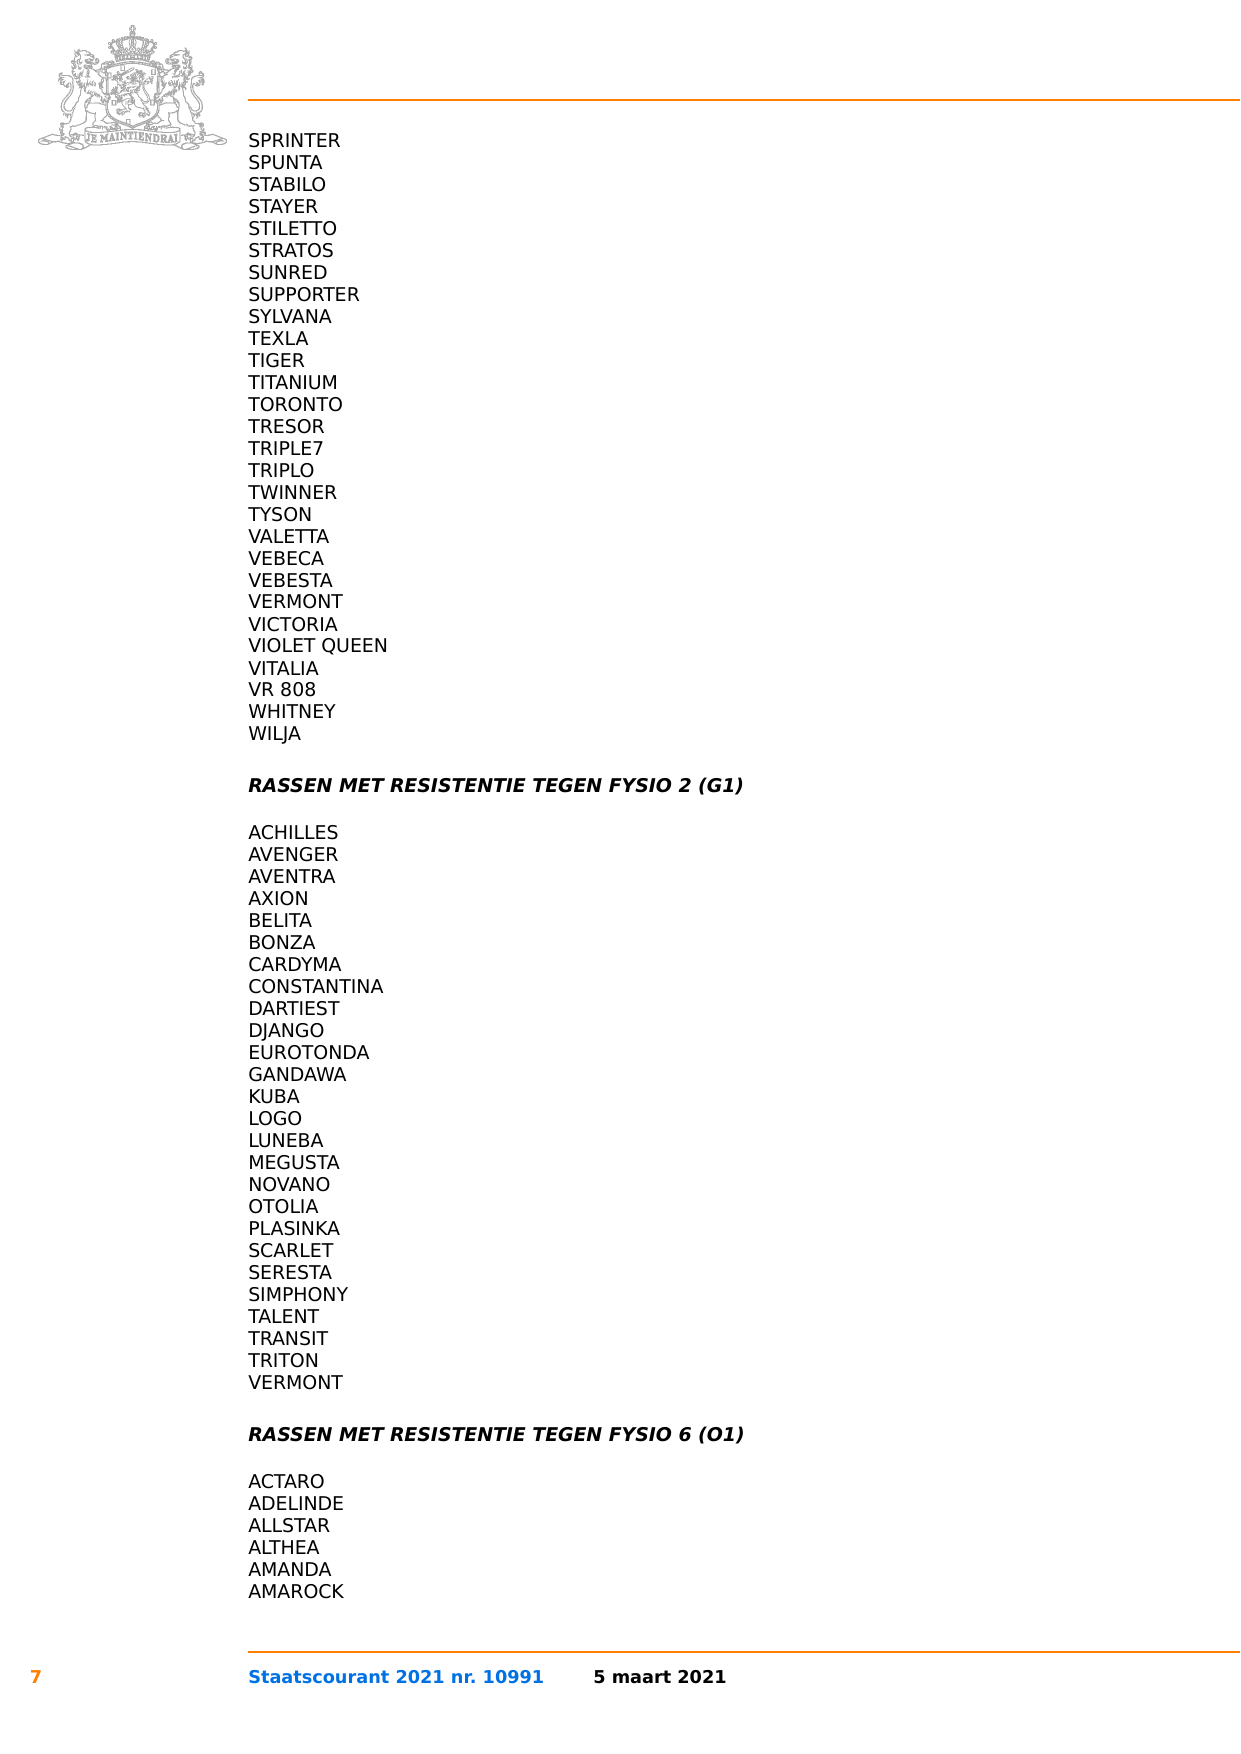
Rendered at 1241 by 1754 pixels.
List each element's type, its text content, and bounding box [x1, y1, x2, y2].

text OTOLIA [248, 1196, 1163, 1218]
text SPRINTER [248, 130, 1163, 152]
text KUBA [248, 1086, 1163, 1108]
text TEXLA [248, 328, 1163, 350]
text VIOLET QUEEN [248, 635, 1163, 657]
text TRITON [248, 1350, 1163, 1372]
text VR 808 [248, 679, 1163, 701]
text VERMONT [248, 591, 1163, 613]
text EUROTONDA [248, 1042, 1163, 1064]
text ADELINDE [248, 1493, 1163, 1515]
text WILJA [248, 723, 1163, 745]
text SUNRED [248, 262, 1163, 284]
text SYLVANA [248, 306, 1163, 328]
text VICTORIA [248, 613, 1163, 635]
text SCARLET [248, 1240, 1163, 1262]
text DARTIEST [248, 998, 1163, 1020]
text STRATOS [248, 240, 1163, 262]
text STAYER [248, 196, 1163, 218]
text CARDYMA [248, 954, 1163, 976]
text WHITNEY [248, 701, 1163, 723]
text VITALIA [248, 657, 1163, 679]
text ACTARO [248, 1471, 1163, 1493]
text MEGUSTA [248, 1152, 1163, 1174]
text VALETTA [248, 526, 1163, 547]
text TRANSIT [248, 1328, 1163, 1350]
text TITANIUM [248, 372, 1163, 394]
text STILETTO [248, 218, 1163, 240]
text SIMPHONY [248, 1284, 1163, 1306]
text TYSON [248, 503, 1163, 526]
subtitle RASSEN MET RESISTENTIE TEGEN FYSIO 6 (O1) [248, 1424, 1163, 1446]
text TRESOR [248, 416, 1163, 438]
text SERESTA [248, 1262, 1163, 1284]
text TWINNER [248, 482, 1163, 503]
text SPUNTA [248, 152, 1163, 174]
text ALLSTAR [248, 1515, 1163, 1537]
text AMANDA [248, 1559, 1163, 1581]
text TORONTO [248, 394, 1163, 416]
text SUPPORTER [248, 284, 1163, 306]
text TIGER [248, 350, 1163, 372]
text STABILO [248, 174, 1163, 196]
text CONSTANTINA [248, 976, 1163, 998]
text AVENGER [248, 844, 1163, 866]
text LUNEBA [248, 1130, 1163, 1152]
text BELITA [248, 910, 1163, 932]
text TALENT [248, 1306, 1163, 1328]
text AMAROCK [248, 1581, 1163, 1603]
text BONZA [248, 932, 1163, 954]
text VEBECA [248, 547, 1163, 569]
subtitle RASSEN MET RESISTENTIE TEGEN FYSIO 2 (G1) [248, 775, 1163, 797]
text TRIPLE7 [248, 438, 1163, 459]
text ALTHEA [248, 1537, 1163, 1559]
text AVENTRA [248, 866, 1163, 888]
text VERMONT [248, 1372, 1163, 1394]
text LOGO [248, 1108, 1163, 1130]
picture [38, 25, 227, 150]
text PLASINKA [248, 1218, 1163, 1240]
text DJANGO [248, 1020, 1163, 1042]
text ACHILLES [248, 822, 1163, 844]
text AXION [248, 888, 1163, 910]
text TRIPLO [248, 459, 1163, 482]
text GANDAWA [248, 1064, 1163, 1086]
text NOVANO [248, 1174, 1163, 1196]
text VEBESTA [248, 569, 1163, 591]
